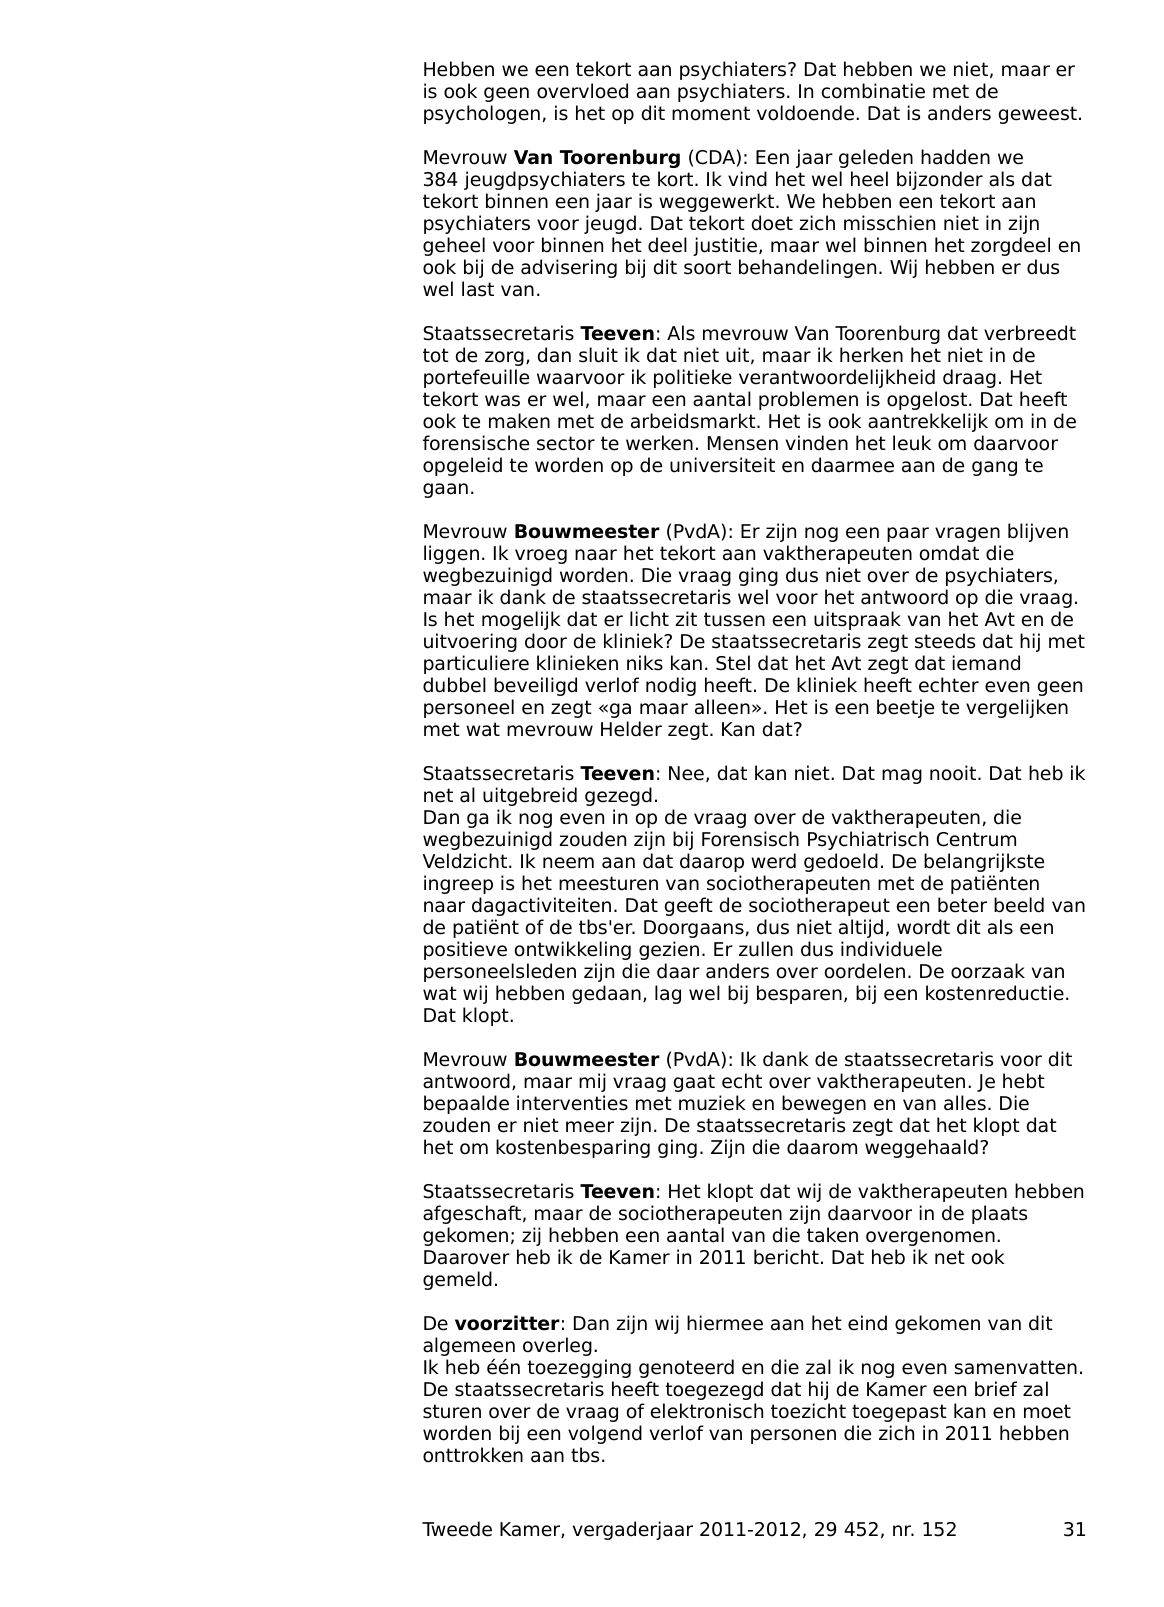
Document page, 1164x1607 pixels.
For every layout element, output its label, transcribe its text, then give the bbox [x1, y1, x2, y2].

text Is het mogelijk dat er licht zit tussen een uitspraak van het Avt en de uitvoering door de kliniek? De staatssecretaris zegt steeds dat hij met particuliere klinieken niks kan. Stel dat het Avt zegt dat iemand dubbel beveiligd verlof nodig heeft. De kliniek heeft echter even geen personeel en zegt «ga maar alleen». Het is een beetje te vergelijken met wat mevrouw Helder zegt. Kan dat? [422, 609, 1087, 741]
text De voorzitter: Dan zijn wij hiermee aan het eind gekomen van dit algemeen overleg. [422, 1313, 1087, 1357]
text Staatssecretaris Teeven: Nee, dat kan niet. Dat mag nooit. Dat heb ik net al uitgebreid gezegd. [422, 763, 1087, 807]
text Ik heb één toezegging genoteerd en die zal ik nog even samenvatten. [422, 1357, 1087, 1379]
text Mevrouw Bouwmeester (PvdA): Ik dank de staatssecretaris voor dit antwoord, maar mij vraag gaat echt over vaktherapeuten. Je hebt bepaalde interventies met muziek en bewegen en van alles. Die zouden er niet meer zijn. De staatssecretaris zegt dat het klopt dat het om kostenbesparing ging. Zijn die daarom weggehaald? [422, 1049, 1087, 1159]
text De staatssecretaris heeft toegezegd dat hij de Kamer een brief zal sturen over de vraag of elektronisch toezicht toegepast kan en moet worden bij een volgend verlof van personen die zich in 2011 hebben onttrokken aan tbs. [422, 1379, 1087, 1467]
text Staatssecretaris Teeven: Het klopt dat wij de vaktherapeuten hebben afgeschaft, maar de sociotherapeuten zijn daarvoor in de plaats gekomen; zij hebben een aantal van die taken overgenomen. Daarover heb ik de Kamer in 2011 bericht. Dat heb ik net ook gemeld. [422, 1181, 1087, 1291]
text Mevrouw Bouwmeester (PvdA): Er zijn nog een paar vragen blijven liggen. Ik vroeg naar het tekort aan vaktherapeuten omdat die wegbezuinigd worden. Die vraag ging dus niet over de psychiaters, maar ik dank de staatssecretaris wel voor het antwoord op die vraag. [422, 521, 1087, 609]
text Staatssecretaris Teeven: Als mevrouw Van Toorenburg dat verbreedt tot de zorg, dan sluit ik dat niet uit, maar ik herken het niet in de portefeuille waarvoor ik politieke verantwoordelijkheid draag. Het tekort was er wel, maar een aantal problemen is opgelost. Dat heeft ook te maken met de arbeidsmarkt. Het is ook aantrekkelijk om in de forensische sector te werken. Mensen vinden het leuk om daarvoor opgeleid te worden op de universiteit en daarmee aan de gang te gaan. [422, 323, 1087, 499]
text Dan ga ik nog even in op de vraag over de vaktherapeuten, die wegbezuinigd zouden zijn bij Forensisch Psychiatrisch Centrum Veldzicht. Ik neem aan dat daarop werd gedoeld. De belangrijkste ingreep is het meesturen van sociotherapeuten met de patiënten naar dagactiviteiten. Dat geeft de sociotherapeut een beter beeld van de patiënt of de tbs'er. Doorgaans, dus niet altijd, wordt dit als een positieve ontwikkeling gezien. Er zullen dus individuele personeelsleden zijn die daar anders over oordelen. De oorzaak van wat wij hebben gedaan, lag wel bij besparen, bij een kostenreductie. Dat klopt. [422, 807, 1087, 1027]
text Hebben we een tekort aan psychiaters? Dat hebben we niet, maar er is ook geen overvloed aan psychiaters. In combinatie met de psychologen, is het op dit moment voldoende. Dat is anders geweest. [422, 59, 1087, 125]
text Mevrouw Van Toorenburg (CDA): Een jaar geleden hadden we 384 jeugdpsychiaters te kort. Ik vind het wel heel bijzonder als dat tekort binnen een jaar is weggewerkt. We hebben een tekort aan psychiaters voor jeugd. Dat tekort doet zich misschien niet in zijn geheel voor binnen het deel justitie, maar wel binnen het zorgdeel en ook bij de advisering bij dit soort behandelingen. Wij hebben er dus wel last van. [422, 147, 1087, 301]
